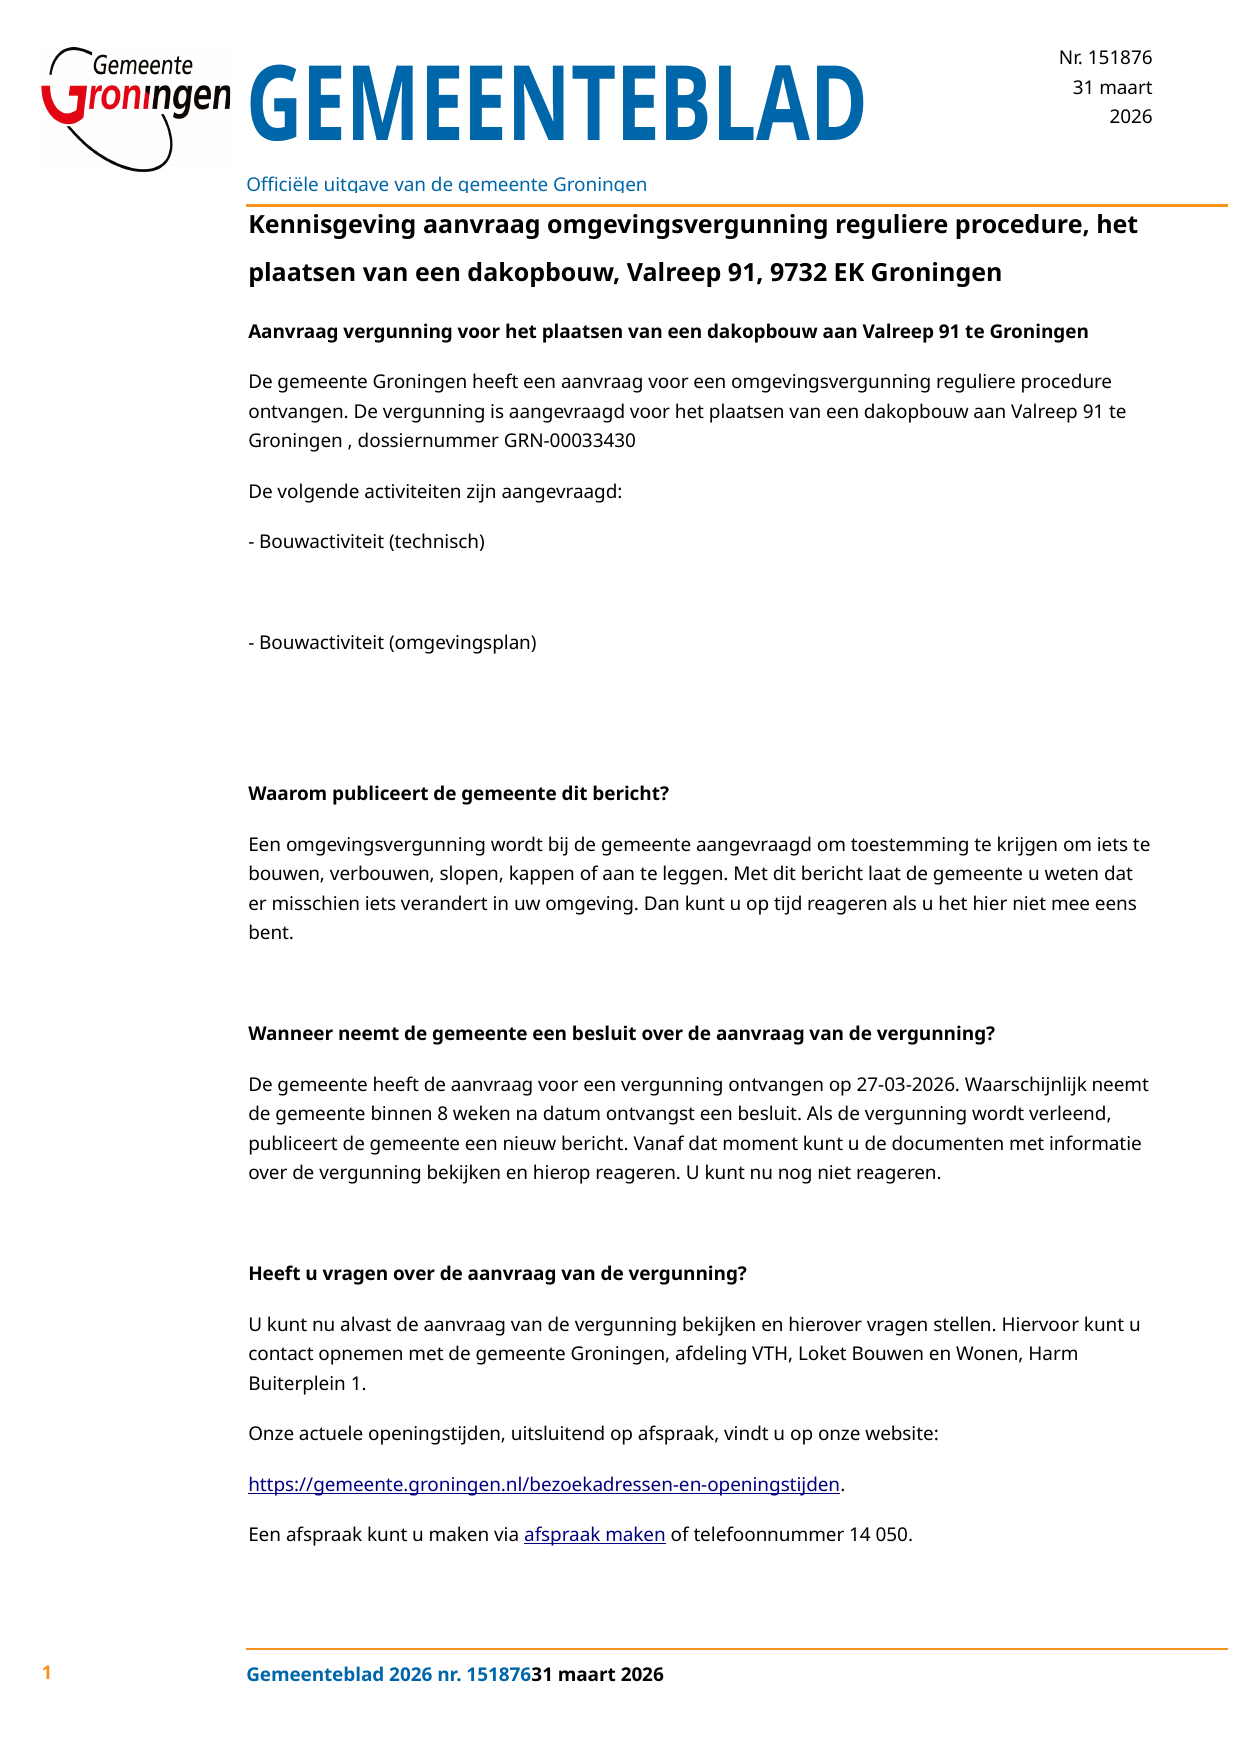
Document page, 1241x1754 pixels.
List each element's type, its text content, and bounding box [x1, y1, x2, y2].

text De gemeente Groningen heeft een aanvraag voor een omgevingsvergunning reguliere procedure ontvangen. De vergunning is aangevraagd voor het plaatsen van een dakopbouw aan Valreep 91 te Groningen , dossiernummer GRN-00033430 [248, 368, 1152, 453]
text https://gemeente.groningen.nl/bezoekadressen-en-openingstijden. [248, 1471, 1152, 1497]
text Heeft u vragen over de aanvraag van de vergunning? [248, 1260, 1152, 1286]
text Een omgevingsvergunning wordt bij de gemeente aangevraagd om toestemming te krijgen om iets te bouwen, verbouwen, slopen, kappen of aan te leggen. Met dit bericht laat de gemeente u weten dat er misschien iets verandert in uw omgeving. Dan kunt u op tijd reageren als u het hier niet mee eens bent. [248, 831, 1152, 945]
text Aanvraag vergunning voor het plaatsen van een dakopbouw aan Valreep 91 te Groningen [248, 318, 1152, 344]
text Waarom publiceert de gemeente dit bericht? [248, 780, 1152, 806]
text De gemeente heeft de aanvraag voor een vergunning ontvangen op 27-03-2026. Waarschijnlijk neemt de gemeente binnen 8 weken na datum ontvangst een besluit. Als de vergunning wordt verleend, publiceert de gemeente een nieuw bericht. Vanaf dat moment kunt u de documenten met informatie over de vergunning bekijken en hierop reageren. U kunt nu nog niet reageren. [248, 1071, 1152, 1185]
text - Bouwactiviteit (technisch) [248, 528, 1152, 554]
text Kennisgeving aanvraag omgevingsvergunning reguliere procedure, het plaatsen van een dakopbouw, Valreep 91, 9732 EK Groningen [248, 207, 1152, 288]
text - Bouwactiviteit (omgevingsplan) [248, 629, 1152, 655]
text Wanneer neemt de gemeente een besluit over de aanvraag van de vergunning? [248, 1020, 1152, 1046]
text Een afspraak kunt u maken via afspraak maken of telefoonnummer 14 050. [248, 1521, 1152, 1547]
text U kunt nu alvast de aanvraag van de vergunning bekijken en hierover vragen stellen. Hiervoor kunt u contact opnemen met de gemeente Groningen, afdeling VTH, Loket Bouwen en Wonen, Harm Buiterplein 1. [248, 1311, 1152, 1396]
picture [41, 47, 231, 172]
text Onze actuele openingstijden, uitsluitend op afspraak, vindt u op onze website: [248, 1420, 1152, 1446]
text De volgende activiteiten zijn aangevraagd: [248, 478, 1152, 504]
